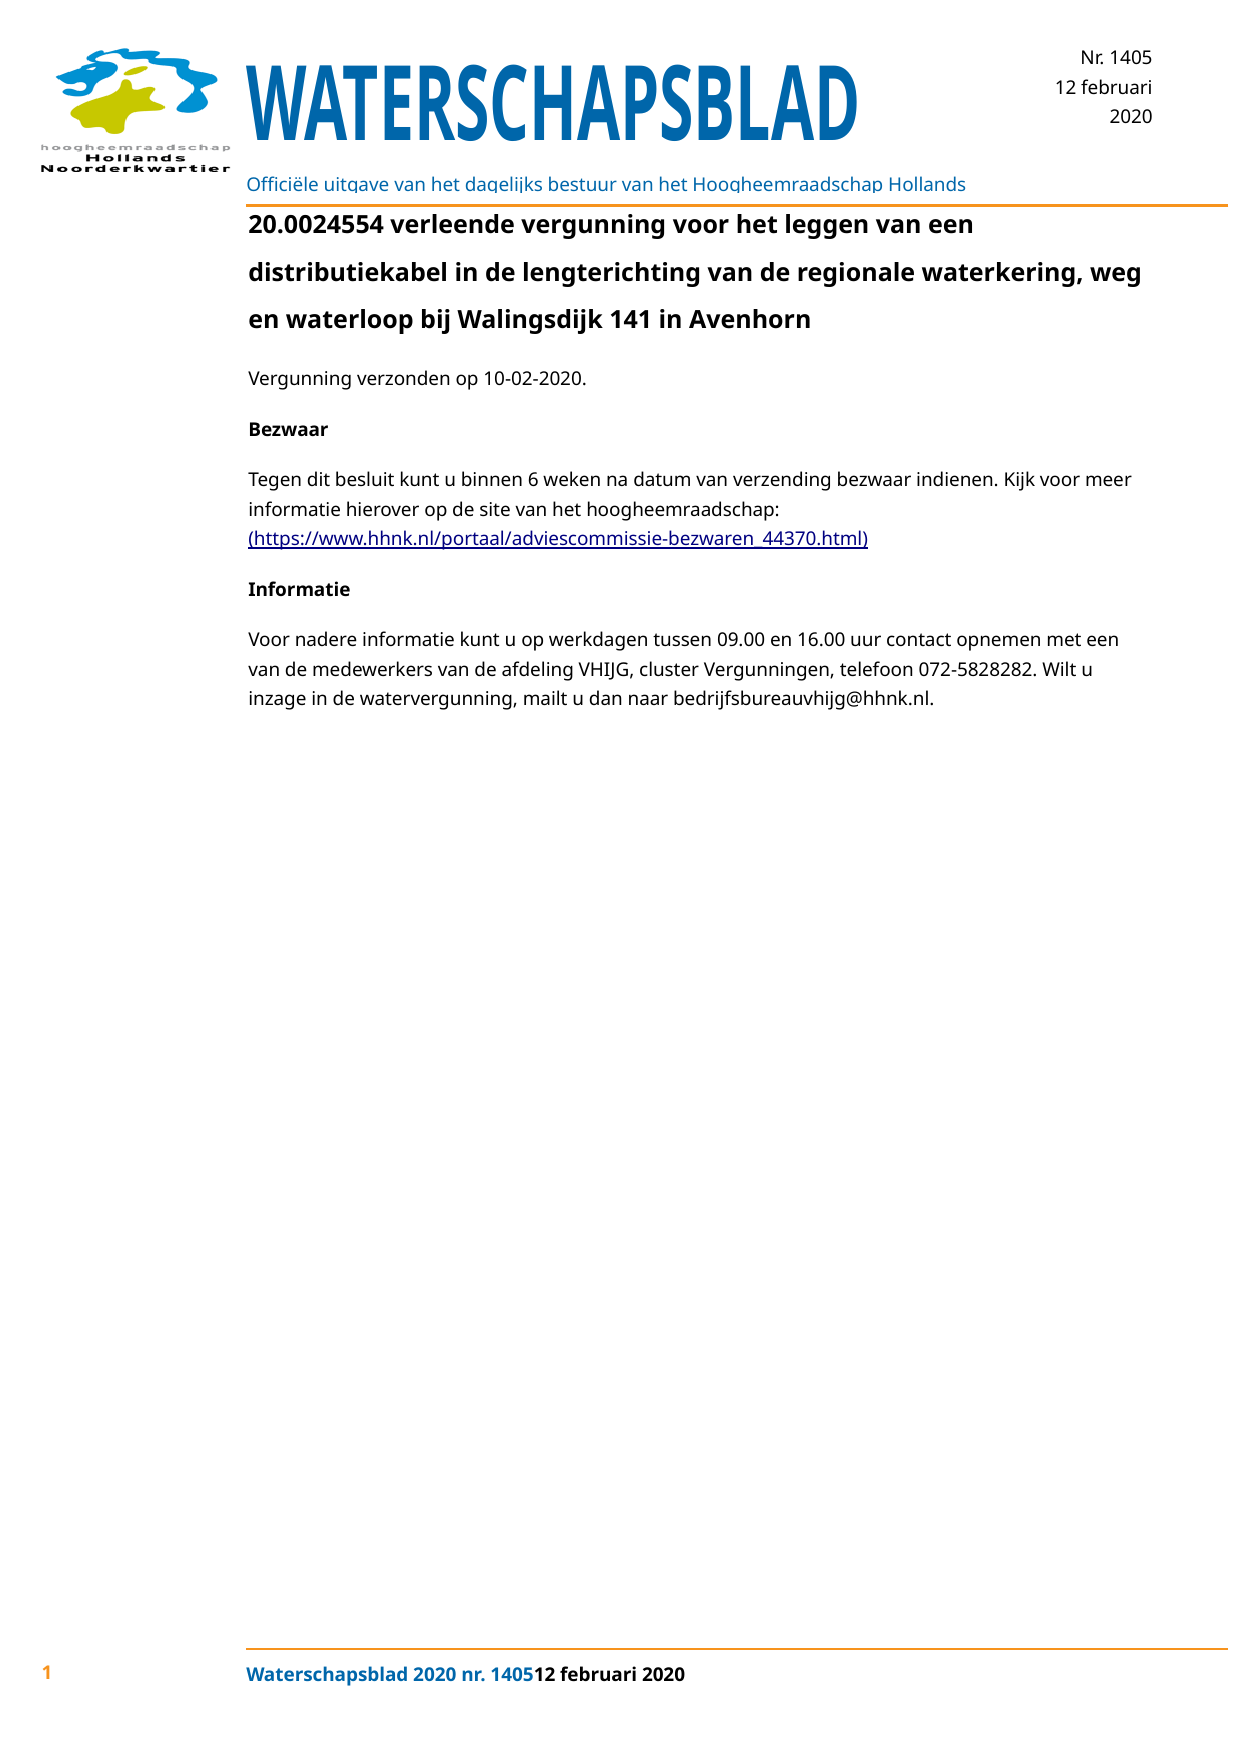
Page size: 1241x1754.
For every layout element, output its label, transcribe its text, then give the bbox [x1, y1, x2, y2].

text Vergunning verzonden op 10-02-2020. [248, 366, 1152, 391]
text Tegen dit besluit kunt u binnen 6 weken na datum van verzending bezwaar indienen. Kijk voor meer informatie hierover op de site van het hoogheemraadschap: (https://www.hhnk.nl/portaal/adviescommissie-bezwaren_44370.html) [248, 466, 1152, 551]
text 20.0024554 verleende vergunning voor het leggen van een distributiekabel in de lengterichting van de regionale waterkering, weg en waterloop bij Walingsdijk 141 in Avenhorn [248, 207, 1152, 336]
picture [41, 47, 231, 172]
text Voor nadere informatie kunt u op werkdagen tussen 09.00 en 16.00 uur contact opnemen met een van de medewerkers van de afdeling VHIJG, cluster Vergunningen, telefoon 072-5828282. Wilt u inzage in de watervergunning, mailt u dan naar bedrijfsbureauvhijg@hhnk.nl. [248, 626, 1152, 711]
text Informatie [248, 576, 1152, 602]
text Bezwaar [248, 416, 1152, 442]
